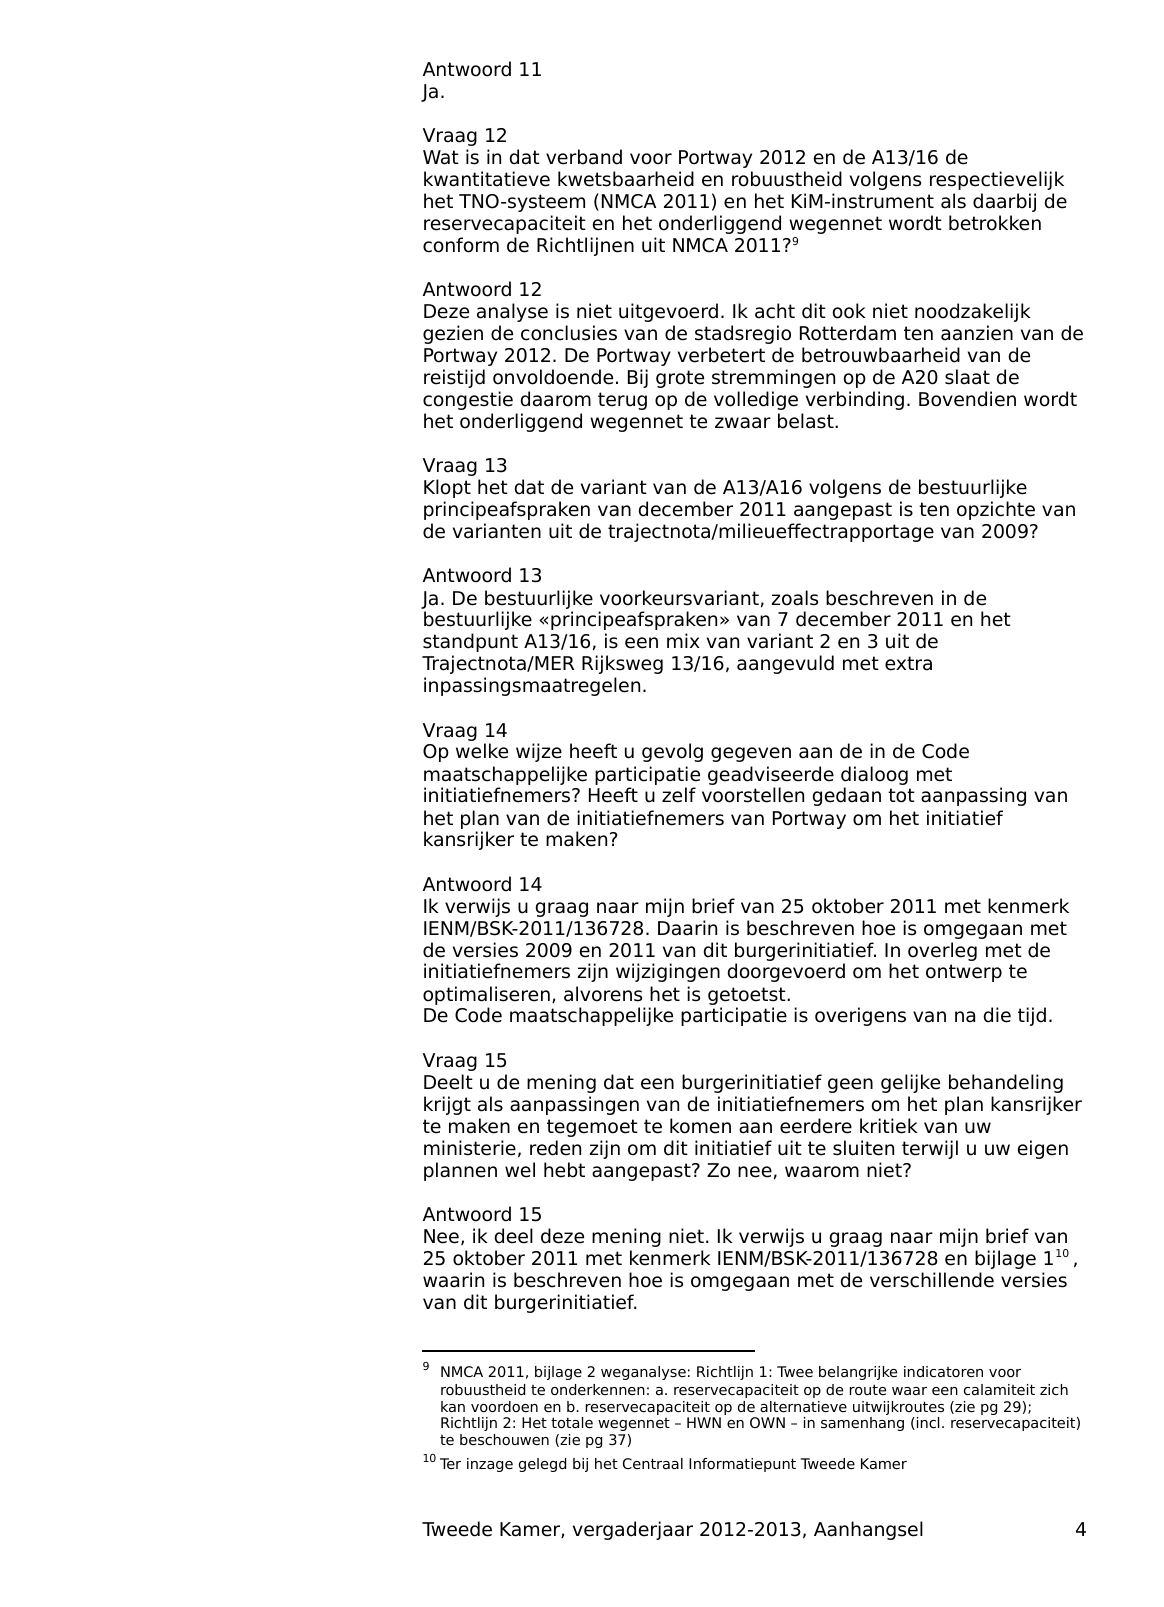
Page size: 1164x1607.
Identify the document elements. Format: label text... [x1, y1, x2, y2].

text Op welke wijze heeft u gevolg gegeven aan de in de Code maatschappelijke participatie geadviseerde dialoog met initiatiefnemers? Heeft u zelf voorstellen gedaan tot aanpassing van het plan van de initiatiefnemers van Portway om het initiatief kansrijker te maken? [422, 741, 1087, 851]
text De Code maatschappelijke participatie is overigens van na die tijd. [422, 1005, 1087, 1027]
text Klopt het dat de variant van de A13/A16 volgens de bestuurlijke principeafspraken van december 2011 aangepast is ten opzichte van de varianten uit de trajectnota/milieueffectrapportage van 2009? [422, 477, 1087, 543]
text Ter inzage gelegd bij het Centraal Informatiepunt Tweede Kamer [422, 1452, 1087, 1474]
text Ja. De bestuurlijke voorkeursvariant, zoals beschreven in de bestuurlijke «principeafspraken» van 7 december 2011 en het standpunt A13/16, is een mix van variant 2 en 3 uit de Trajectnota/MER Rijksweg 13/16, aangevuld met extra inpassingsmaatregelen. [422, 587, 1087, 697]
text NMCA 2011, bijlage 2 weganalyse: Richtlijn 1: Twee belangrijke indicatoren voor robuustheid te onderkennen: a. reservecapaciteit op de route waar een calamiteit zich kan voordoen en b. reservecapaciteit op de alternatieve uitwijkroutes (zie pg 29); Richtlijn 2: Het totale wegennet – HWN en OWN – in samenhang (incl. reservecapaciteit) te beschouwen (zie pg 37) [422, 1360, 1087, 1449]
text Wat is in dat verband voor Portway 2012 en de A13/16 de kwantitatieve kwetsbaarheid en robuustheid volgens respectievelijk het TNO-systeem (NMCA 2011) en het KiM-instrument als daarbij de reservecapaciteit en het onderliggend wegennet wordt betrokken conform de Richtlijnen uit NMCA 2011? [422, 147, 1087, 257]
text Antwoord 12 [422, 279, 1087, 301]
text Ja. [422, 81, 1087, 103]
text Vraag 14 [422, 719, 1087, 741]
text Vraag 13 [422, 455, 1087, 477]
text Antwoord 15 [422, 1204, 1087, 1226]
text Vraag 15 [422, 1049, 1087, 1072]
text Antwoord 14 [422, 873, 1087, 896]
text Nee, ik deel deze mening niet. Ik verwijs u graag naar mijn brief van 25 oktober 2011 met kenmerk IENM/BSK-2011/136728 en bijlage 1, waarin is beschreven hoe is omgegaan met de verschillende versies van dit burgerinitiatief. [422, 1226, 1087, 1313]
text Vraag 12 [422, 125, 1087, 147]
text Deelt u de mening dat een burgerinitiatief geen gelijke behandeling krijgt als aanpassingen van de initiatiefnemers om het plan kansrijker te maken en tegemoet te komen aan eerdere kritiek van uw ministerie, reden zijn om dit initiatief uit te sluiten terwijl u uw eigen plannen wel hebt aangepast? Zo nee, waarom niet? [422, 1072, 1087, 1181]
text Antwoord 11 [422, 59, 1087, 81]
text Deze analyse is niet uitgevoerd. Ik acht dit ook niet noodzakelijk gezien de conclusies van de stadsregio Rotterdam ten aanzien van de Portway 2012. De Portway verbetert de betrouwbaarheid van de reistijd onvoldoende. Bij grote stremmingen op de A20 slaat de congestie daarom terug op de volledige verbinding. Bovendien wordt het onderliggend wegennet te zwaar belast. [422, 301, 1087, 433]
text Antwoord 13 [422, 565, 1087, 587]
text Ik verwijs u graag naar mijn brief van 25 oktober 2011 met kenmerk IENM/BSK-2011/136728. Daarin is beschreven hoe is omgegaan met de versies 2009 en 2011 van dit burgerinitiatief. In overleg met de initiatiefnemers zijn wijzigingen doorgevoerd om het ontwerp te optimaliseren, alvorens het is getoetst. [422, 896, 1087, 1005]
